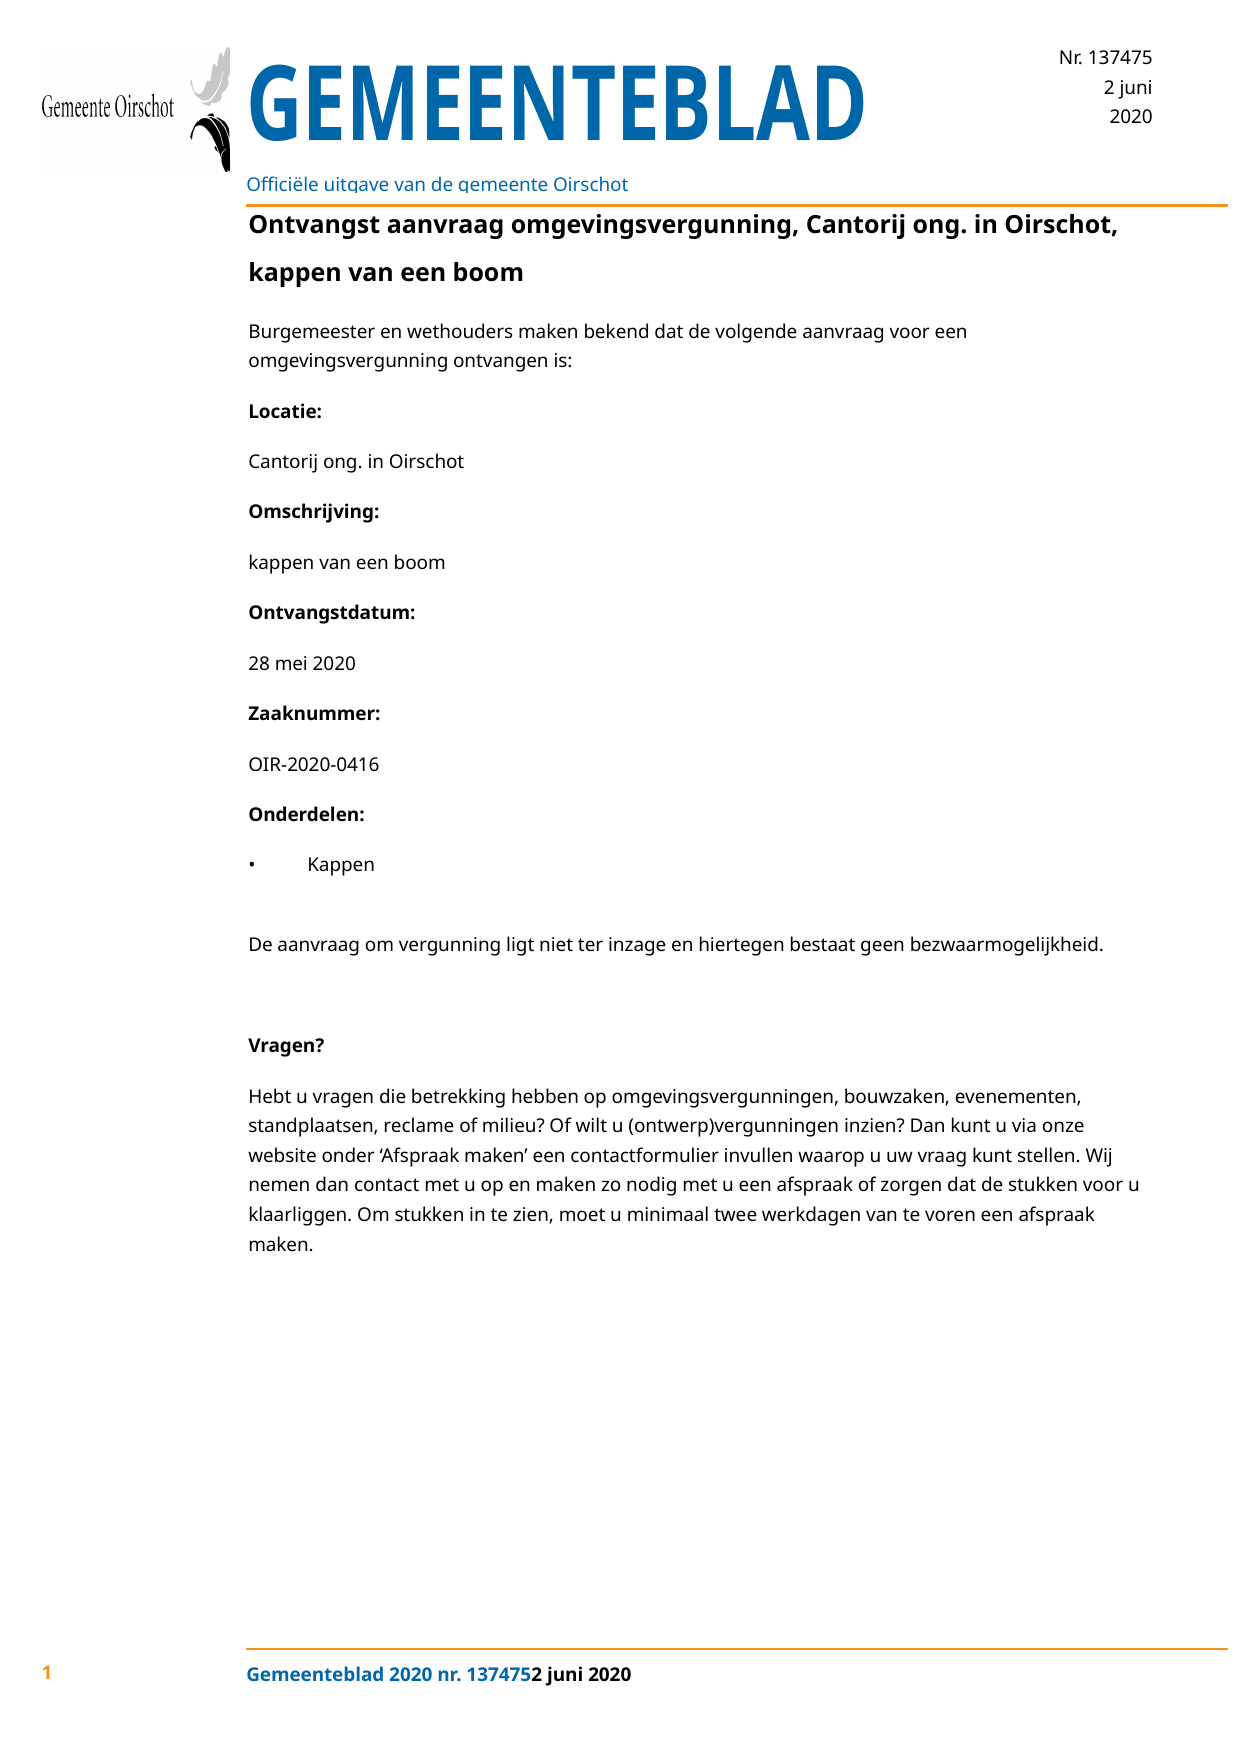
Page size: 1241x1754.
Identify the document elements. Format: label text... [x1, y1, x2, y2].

text Omschrijving: [248, 499, 1152, 524]
text kappen van een boom [248, 549, 1152, 575]
text OIR-2020-0416 [248, 751, 1152, 777]
text 28 mei 2020 [248, 650, 1152, 676]
text De aanvraag om vergunning ligt niet ter inzage en hiertegen bestaat geen bezwaarmogelijkheid. [248, 932, 1152, 957]
text Onderdelen: [248, 801, 1152, 827]
picture [41, 47, 231, 172]
text Zaaknummer: [248, 700, 1152, 726]
text Hebt u vragen die betrekking hebben op omgevingsvergunningen, bouwzaken, evenementen, standplaatsen, reclame of milieu? Of wilt u (ontwerp)vergunningen inzien? Dan kunt u via onze website onder ‘Afspraak maken’ een contactformulier invullen waarop u uw vraag kunt stellen. Wij nemen dan contact met u op en maken zo nodig met u een afspraak of zorgen dat de stukken voor u klaarliggen. Om stukken in te zien, moet u minimaal twee werkdagen van te voren een afspraak maken. [248, 1083, 1152, 1257]
text Burgemeester en wethouders maken bekend dat de volgende aanvraag voor een omgevingsvergunning ontvangen is: [248, 318, 1152, 373]
text Cantorij ong. in Oirschot [248, 448, 1152, 474]
text Ontvangstdatum: [248, 599, 1152, 625]
list Kappen [248, 852, 1152, 877]
text Ontvangst aanvraag omgevingsvergunning, Cantorij ong. in Oirschot, kappen van een boom [248, 207, 1152, 288]
text Vragen? [248, 1032, 1152, 1058]
text Locatie: [248, 398, 1152, 424]
